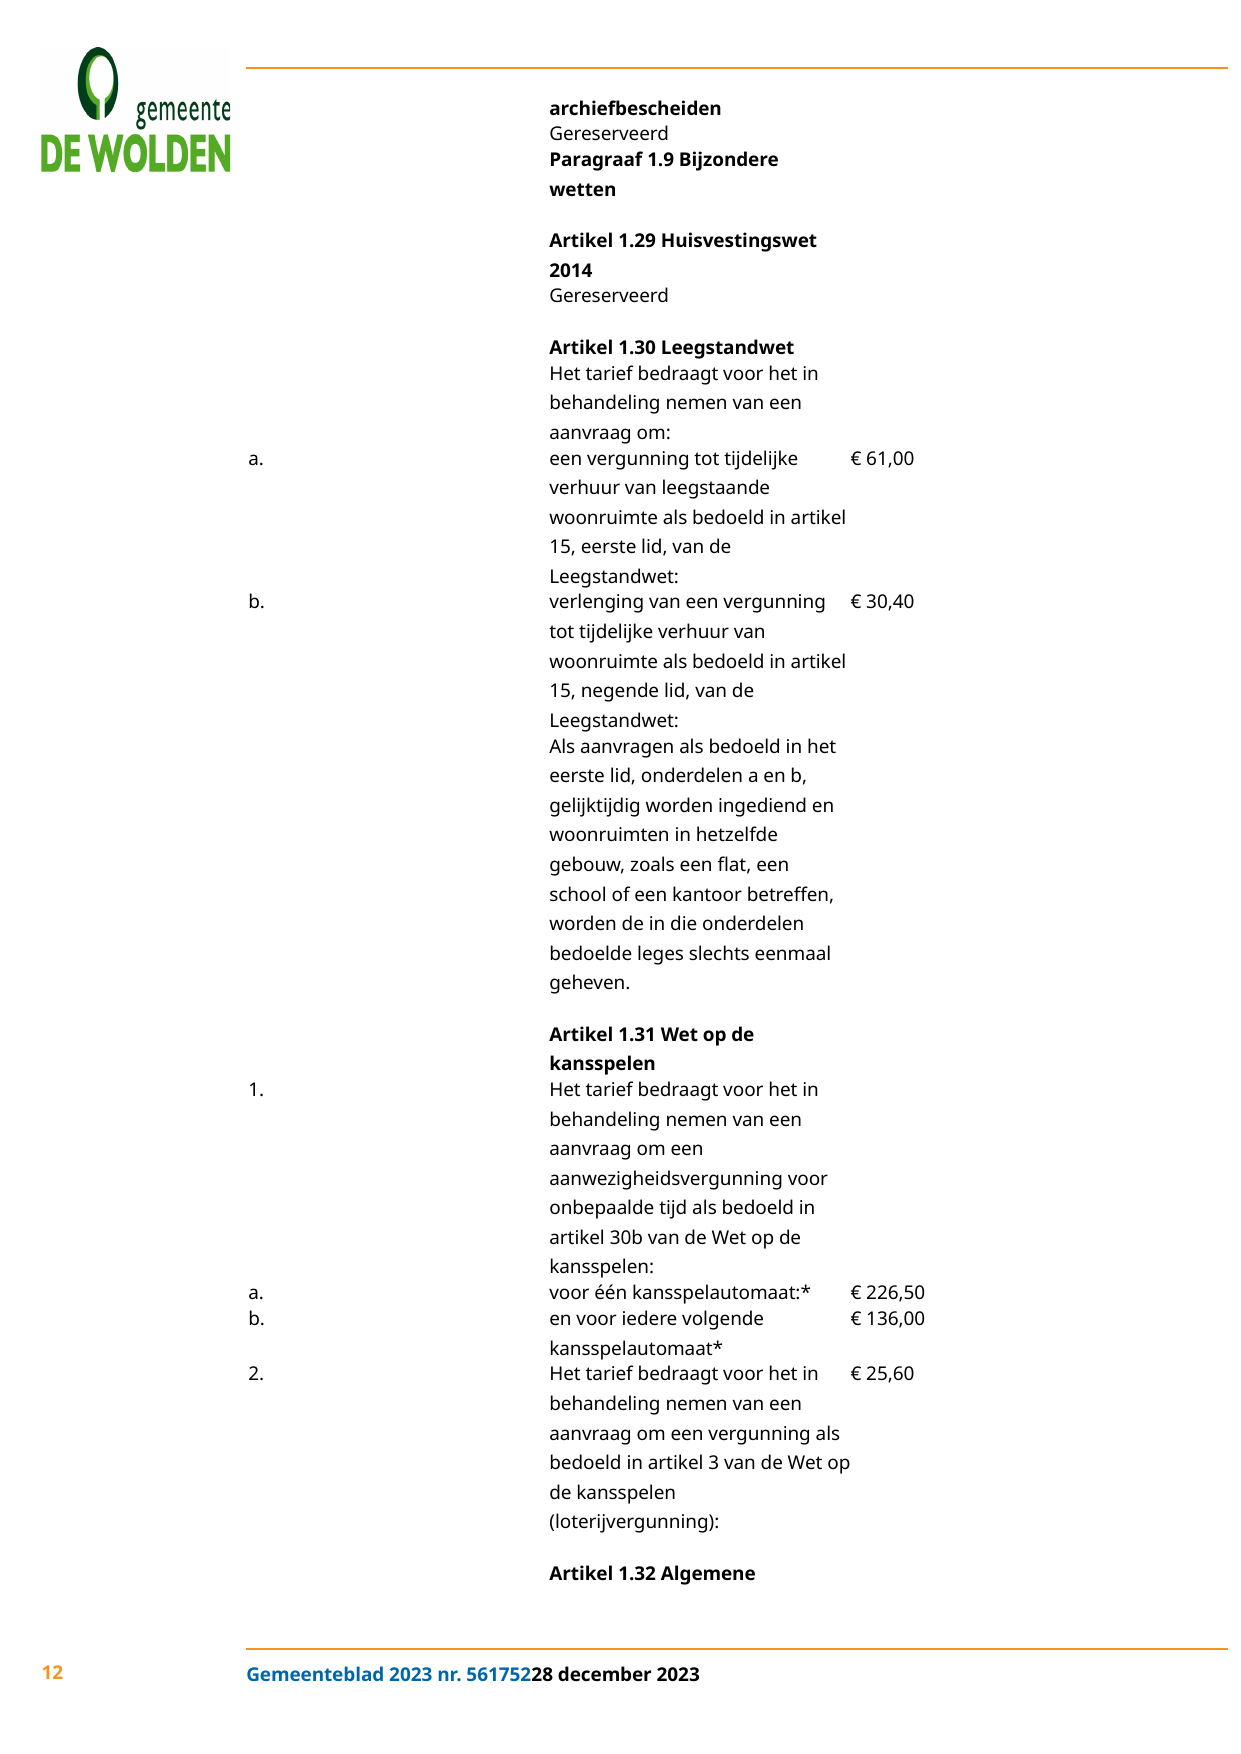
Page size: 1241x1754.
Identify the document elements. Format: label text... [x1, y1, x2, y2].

table_cell € 136,00 [850, 1305, 1152, 1361]
table_cell Artikel 1.29 Huisvestingswet 2014 [549, 227, 850, 283]
table_cell Het tarief bedraagt voor het in behandeling nemen van een aanvraag om: [549, 360, 850, 445]
table_cell [549, 308, 850, 334]
table_cell € 25,60 [850, 1361, 1152, 1534]
table_cell [850, 95, 1152, 121]
table_cell [850, 360, 1152, 445]
table_cell € 226,50 [850, 1280, 1152, 1305]
table_cell Paragraaf 1.9 Bijzondere wetten [549, 146, 850, 202]
table_cell verlenging van een vergunning tot tijdelijke verhuur van woonruimte als bedoeld in artikel 15, negende lid, van de Leegstandwet: [549, 589, 850, 733]
table_cell Artikel 1.31 Wet op de kansspelen [549, 1021, 850, 1076]
table_cell [248, 308, 549, 334]
table_cell Het tarief bedraagt voor het in behandeling nemen van een aanvraag om een vergunning als bedoeld in artikel 3 van de Wet op de kansspelen (loterijvergunning): [549, 1361, 850, 1534]
table_cell € 61,00 [850, 445, 1152, 589]
table_cell [248, 146, 549, 202]
table_cell [850, 1560, 1152, 1586]
table_cell Gereserveerd [549, 283, 850, 308]
table_cell [248, 1021, 549, 1076]
table_cell [850, 308, 1152, 334]
table_cell voor één kansspelautomaat:* [549, 1280, 850, 1305]
table_cell 2. [248, 1361, 549, 1534]
table_cell en voor iedere volgende kansspelautomaat* [549, 1305, 850, 1361]
table_cell Het tarief bedraagt voor het in behandeling nemen van een aanvraag om een aanwezigheidsvergunning voor onbepaalde tijd als bedoeld in artikel 30b van de Wet op de kansspelen: [549, 1076, 850, 1279]
picture [41, 47, 231, 172]
table_cell [248, 202, 549, 227]
table_cell [248, 1560, 549, 1586]
table_cell [850, 1021, 1152, 1076]
table_cell [549, 995, 850, 1021]
table_cell [248, 283, 549, 308]
table_cell [850, 283, 1152, 308]
table_cell 1. [248, 1076, 549, 1279]
table_cell [248, 95, 549, 121]
table_cell [549, 1534, 850, 1560]
table_cell [248, 360, 549, 445]
table_cell [850, 146, 1152, 202]
table_cell [850, 995, 1152, 1021]
table_cell Als aanvragen als bedoeld in het eerste lid, onderdelen a en b, gelijktijdig worden ingediend en woonruimten in hetzelfde gebouw, zoals een flat, een school of een kantoor betreffen, worden de in die onderdelen bedoelde leges slechts eenmaal geheven. [549, 733, 850, 995]
table_cell [248, 227, 549, 283]
table_cell archiefbescheiden [549, 95, 850, 121]
table_cell [850, 1076, 1152, 1279]
table_cell [850, 733, 1152, 995]
table_cell Gereserveerd [549, 121, 850, 146]
table_cell a. [248, 1280, 549, 1305]
table_cell € 30,40 [850, 589, 1152, 733]
table_cell een vergunning tot tijdelijke verhuur van leegstaande woonruimte als bedoeld in artikel 15, eerste lid, van de Leegstandwet: [549, 445, 850, 589]
table_cell b. [248, 1305, 549, 1361]
table_cell [248, 733, 549, 995]
table_cell [850, 1534, 1152, 1560]
table_cell [248, 121, 549, 146]
table_cell [248, 1534, 549, 1560]
table_cell [248, 334, 549, 360]
table_cell [850, 334, 1152, 360]
table_cell [850, 121, 1152, 146]
table_cell [850, 202, 1152, 227]
table_cell a. [248, 445, 549, 589]
table_cell [549, 202, 850, 227]
table_cell [248, 995, 549, 1021]
table_cell [850, 227, 1152, 283]
table_cell Artikel 1.32 Algemene [549, 1560, 850, 1586]
table_cell Artikel 1.30 Leegstandwet [549, 334, 850, 360]
table_cell b. [248, 589, 549, 733]
